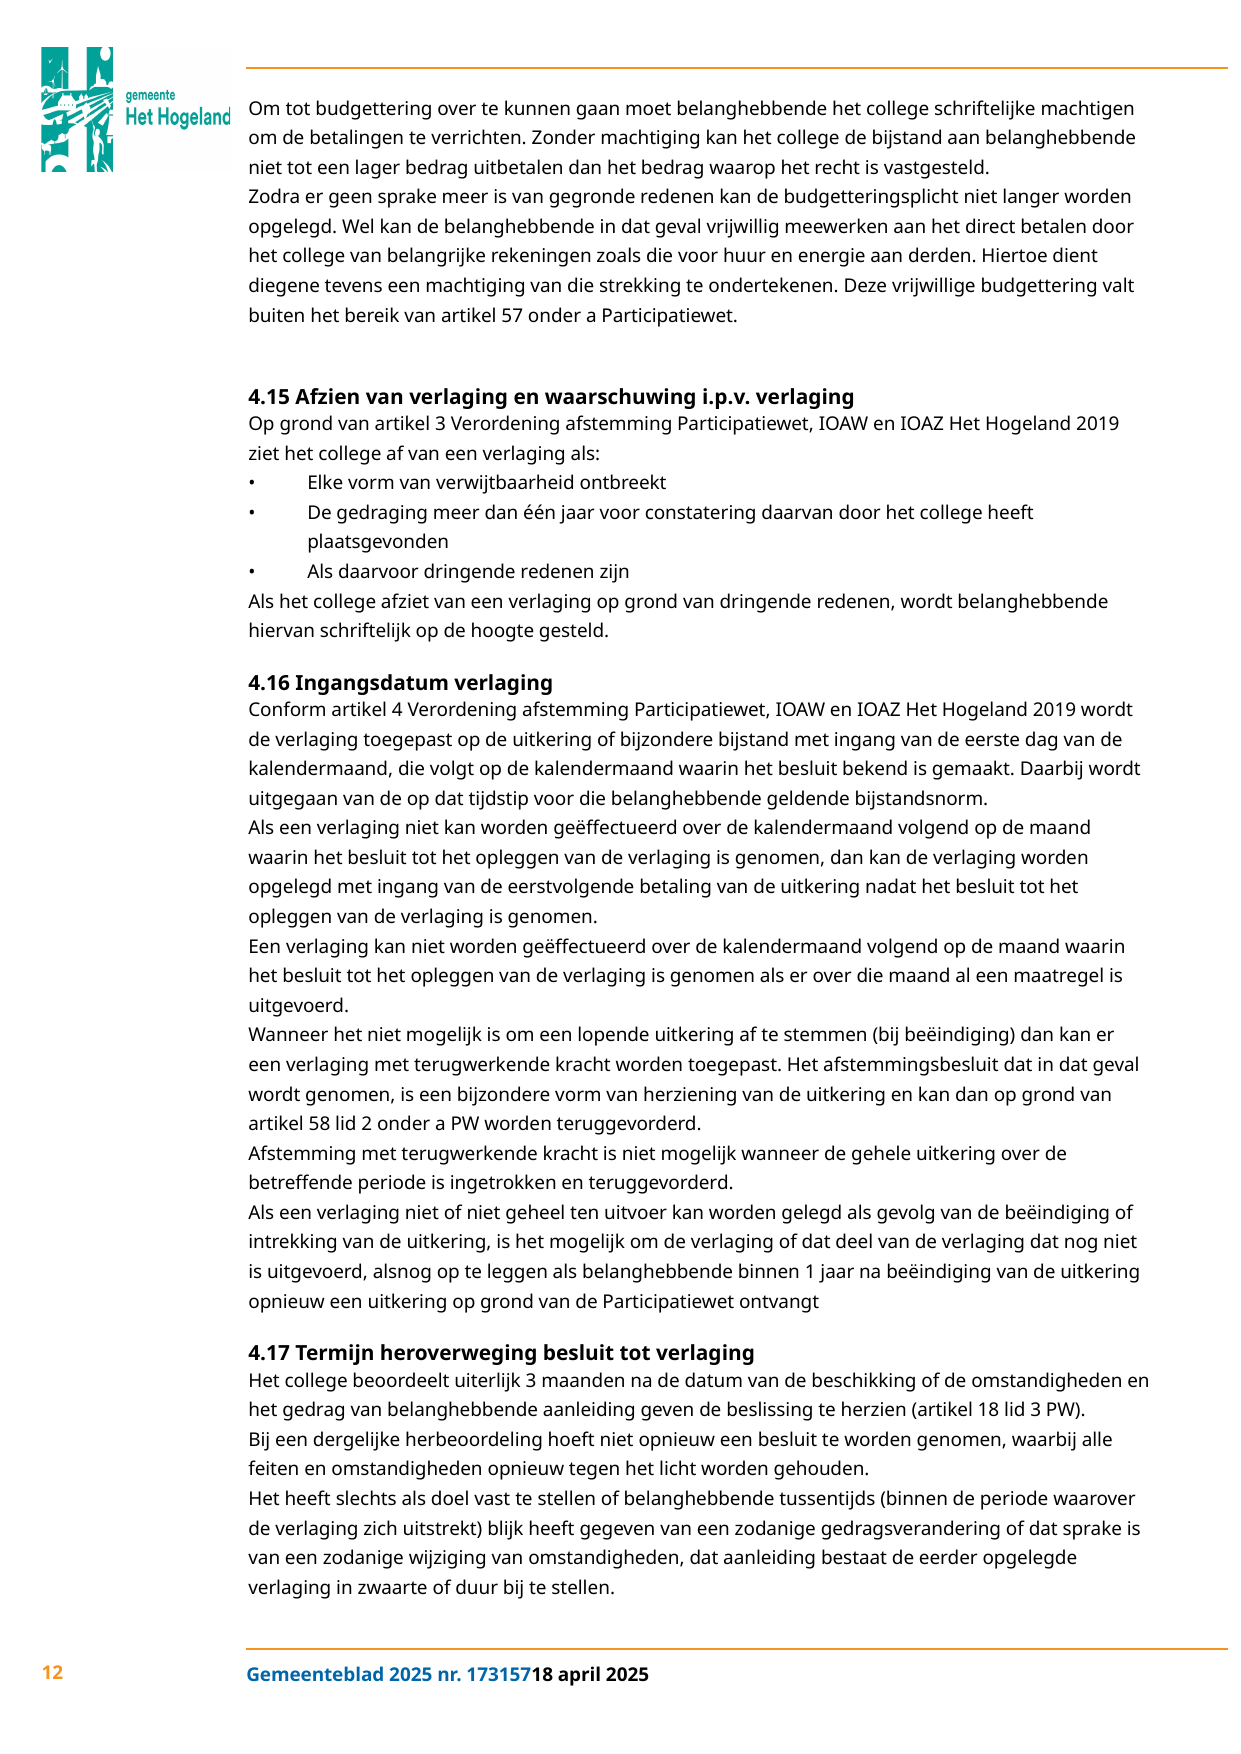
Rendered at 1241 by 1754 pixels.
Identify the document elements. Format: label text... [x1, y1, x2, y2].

text Het heeft slechts als doel vast te stellen of belanghebbende tussentijds (binnen de periode waarover de verlaging zich uitstrekt) blijk heeft gegeven van een zodanige gedragsverandering of dat sprake is van een zodanige wijziging van omstandigheden, dat aanleiding bestaat de eerder opgelegde verlaging in zwaarte of duur bij te stellen. [248, 1485, 1152, 1599]
text Een verlaging kan niet worden geëffectueerd over de kalendermaand volgend op de maand waarin het besluit tot het opleggen van de verlaging is genomen als er over die maand al een maatregel is uitgevoerd. [248, 933, 1152, 1018]
text Bij een dergelijke herbeoordeling hoeft niet opnieuw een besluit te worden genomen, waarbij alle feiten en omstandigheden opnieuw tegen het licht worden gehouden. [248, 1426, 1152, 1481]
text 4.15 Afzien van verlaging en waarschuwing i.p.v. verlaging [248, 382, 1152, 410]
text Als een verlaging niet kan worden geëffectueerd over de kalendermaand volgend op de maand waarin het besluit tot het opleggen van de verlaging is genomen, dan kan de verlaging worden opgelegd met ingang van de eerstvolgende betaling van de uitkering nadat het besluit tot het opleggen van de verlaging is genomen. [248, 814, 1152, 929]
text Zodra er geen sprake meer is van gegronde redenen kan de budgetteringsplicht niet langer worden opgelegd. Wel kan de belanghebbende in dat geval vrijwillig meewerken aan het direct betalen door het college van belangrijke rekeningen zoals die voor huur en energie aan derden. Hiertoe dient diegene tevens een machtiging van die strekking te ondertekenen. Deze vrijwillige budgettering valt buiten het bereik van artikel 57 onder a Participatiewet. [248, 183, 1152, 328]
picture [41, 47, 231, 172]
text 4.17 Termijn heroverweging besluit tot verlaging [248, 1338, 1152, 1367]
text Wanneer het niet mogelijk is om een lopende uitkering af te stemmen (bij beëindiging) dan kan er een verlaging met terugwerkende kracht worden toegepast. Het afstemmingsbesluit dat in dat geval wordt genomen, is een bijzondere vorm van herziening van de uitkering en kan dan op grond van artikel 58 lid 2 onder a PW worden teruggevorderd. [248, 1022, 1152, 1136]
text 4.16 Ingangsdatum verlaging [248, 668, 1152, 696]
text Afstemming met terugwerkende kracht is niet mogelijk wanneer de gehele uitkering over de betreffende periode is ingetrokken en teruggevorderd. [248, 1140, 1152, 1195]
text Conform artikel 4 Verordening afstemming Participatiewet, IOAW en IOAZ Het Hogeland 2019 wordt de verlaging toegepast op de uitkering of bijzondere bijstand met ingang van de eerste dag van de kalendermaand, die volgt op de kalendermaand waarin het besluit bekend is gemaakt. Daarbij wordt uitgegaan van de op dat tijdstip voor die belanghebbende geldende bijstandsnorm. [248, 696, 1152, 811]
list Als daarvoor dringende redenen zijn [248, 558, 1152, 584]
text Het college beoordeelt uiterlijk 3 maanden na de datum van de beschikking of de omstandigheden en het gedrag van belanghebbende aanleiding geven de beslissing te herzien (artikel 18 lid 3 PW). [248, 1367, 1152, 1422]
text Op grond van artikel 3 Verordening afstemming Participatiewet, IOAW en IOAZ Het Hogeland 2019 ziet het college af van een verlaging als: [248, 410, 1152, 466]
list De gedraging meer dan één jaar voor constatering daarvan door het college heeft plaatsgevonden [248, 499, 1152, 554]
text Als het college afziet van een verlaging op grond van dringende redenen, wordt belanghebbende hiervan schriftelijk op de hoogte gesteld. [248, 588, 1152, 643]
text Om tot budgettering over te kunnen gaan moet belanghebbende het college schriftelijke machtigen om de betalingen te verrichten. Zonder machtiging kan het college de bijstand aan belanghebbende niet tot een lager bedrag uitbetalen dan het bedrag waarop het recht is vastgesteld. [248, 95, 1152, 180]
text Als een verlaging niet of niet geheel ten uitvoer kan worden gelegd als gevolg van de beëindiging of intrekking van de uitkering, is het mogelijk om de verlaging of dat deel van de verlaging dat nog niet is uitgevoerd, alsnog op te leggen als belanghebbende binnen 1 jaar na beëindiging van de uitkering opnieuw een uitkering op grond van de Participatiewet ontvangt [248, 1199, 1152, 1314]
list Elke vorm van verwijtbaarheid ontbreekt [248, 469, 1152, 495]
